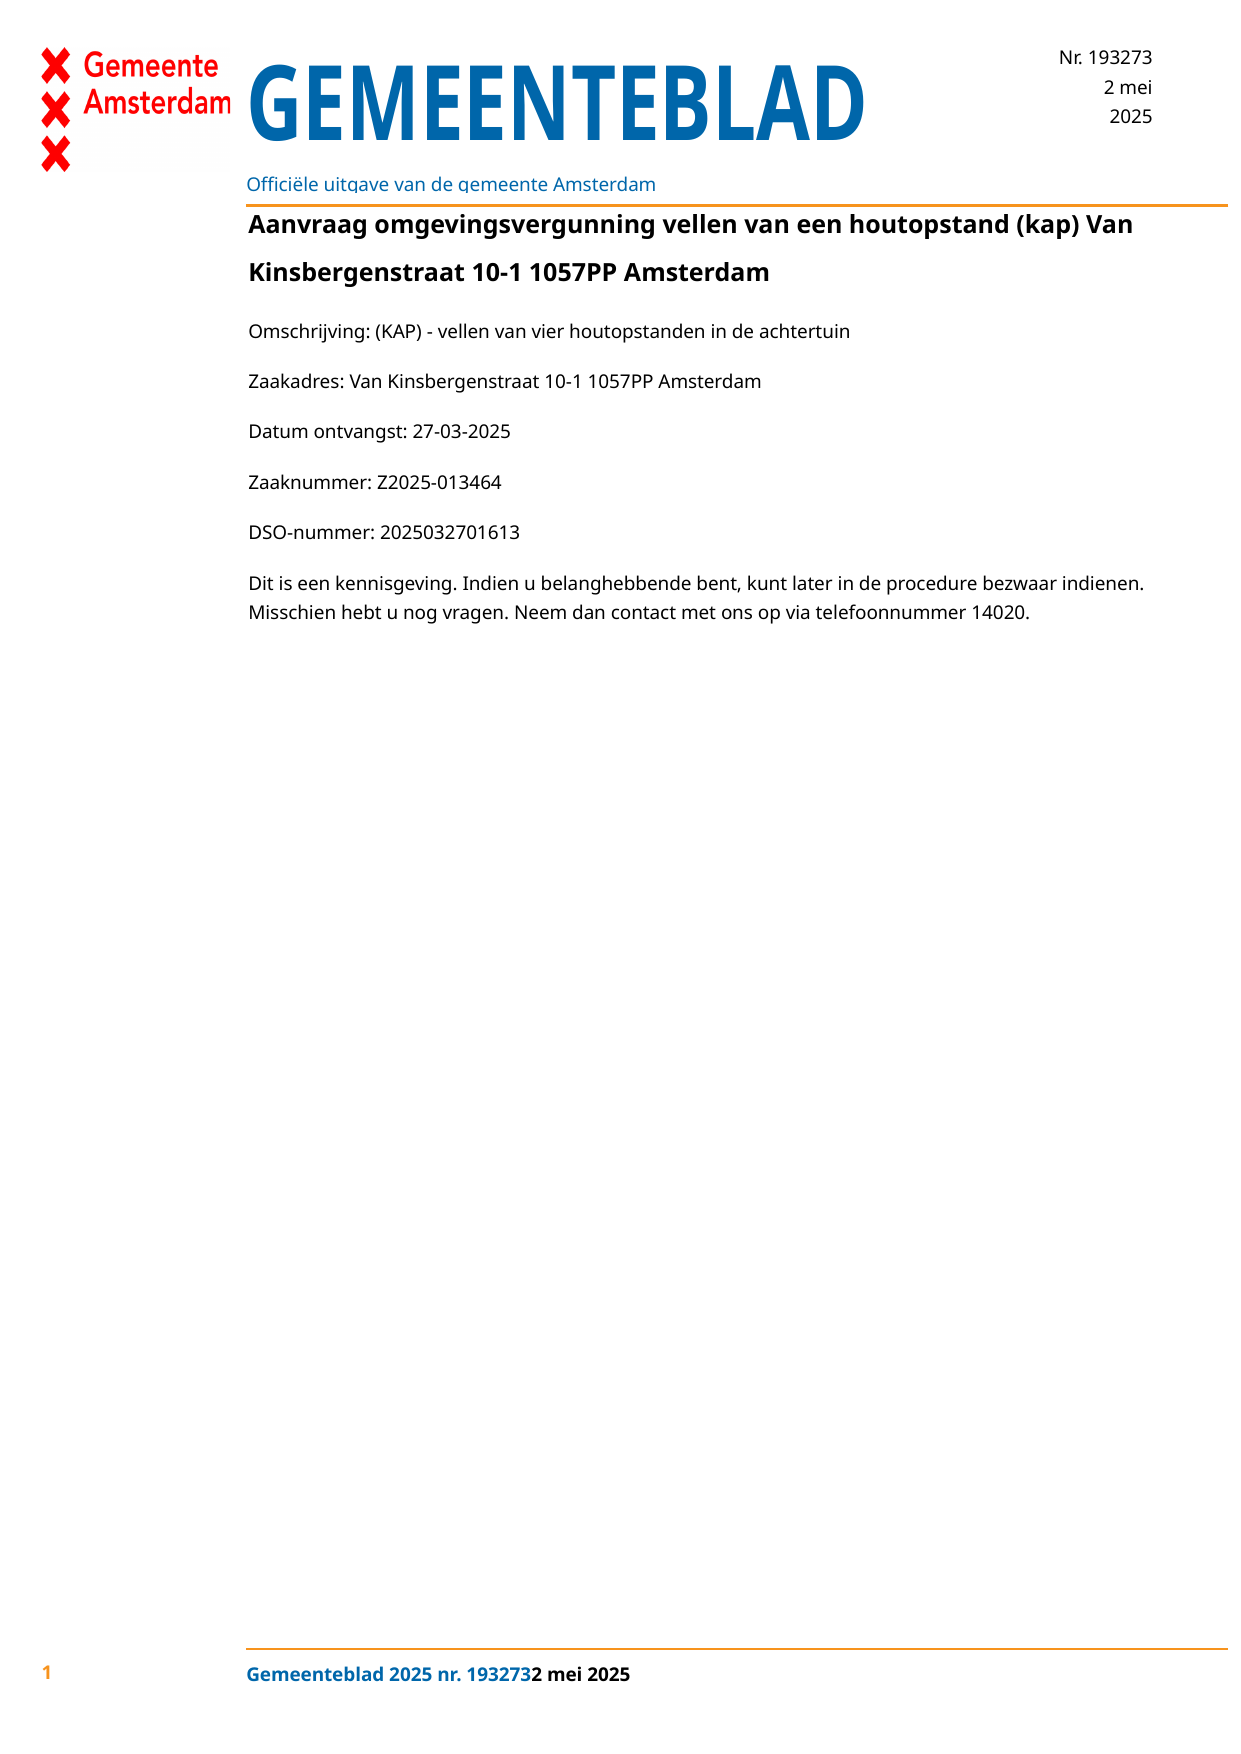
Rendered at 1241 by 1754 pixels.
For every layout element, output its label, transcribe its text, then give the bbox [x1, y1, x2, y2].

text Zaaknummer: Z2025-013464 [248, 469, 1152, 495]
text Omschrijving: (KAP) - vellen van vier houtopstanden in de achtertuin [248, 318, 1152, 344]
picture [41, 47, 231, 172]
text Datum ontvangst: 27-03-2025 [248, 419, 1152, 444]
text Aanvraag omgevingsvergunning vellen van een houtopstand (kap) Van Kinsbergenstraat 10-1 1057PP Amsterdam [248, 207, 1152, 288]
text DSO-nummer: 2025032701613 [248, 519, 1152, 545]
text Zaakadres: Van Kinsbergenstraat 10-1 1057PP Amsterdam [248, 368, 1152, 394]
text Dit is een kennisgeving. Indien u belanghebbende bent, kunt later in de procedure bezwaar indienen. Misschien hebt u nog vragen. Neem dan contact met ons op via telefoonnummer 14020. [248, 570, 1152, 625]
